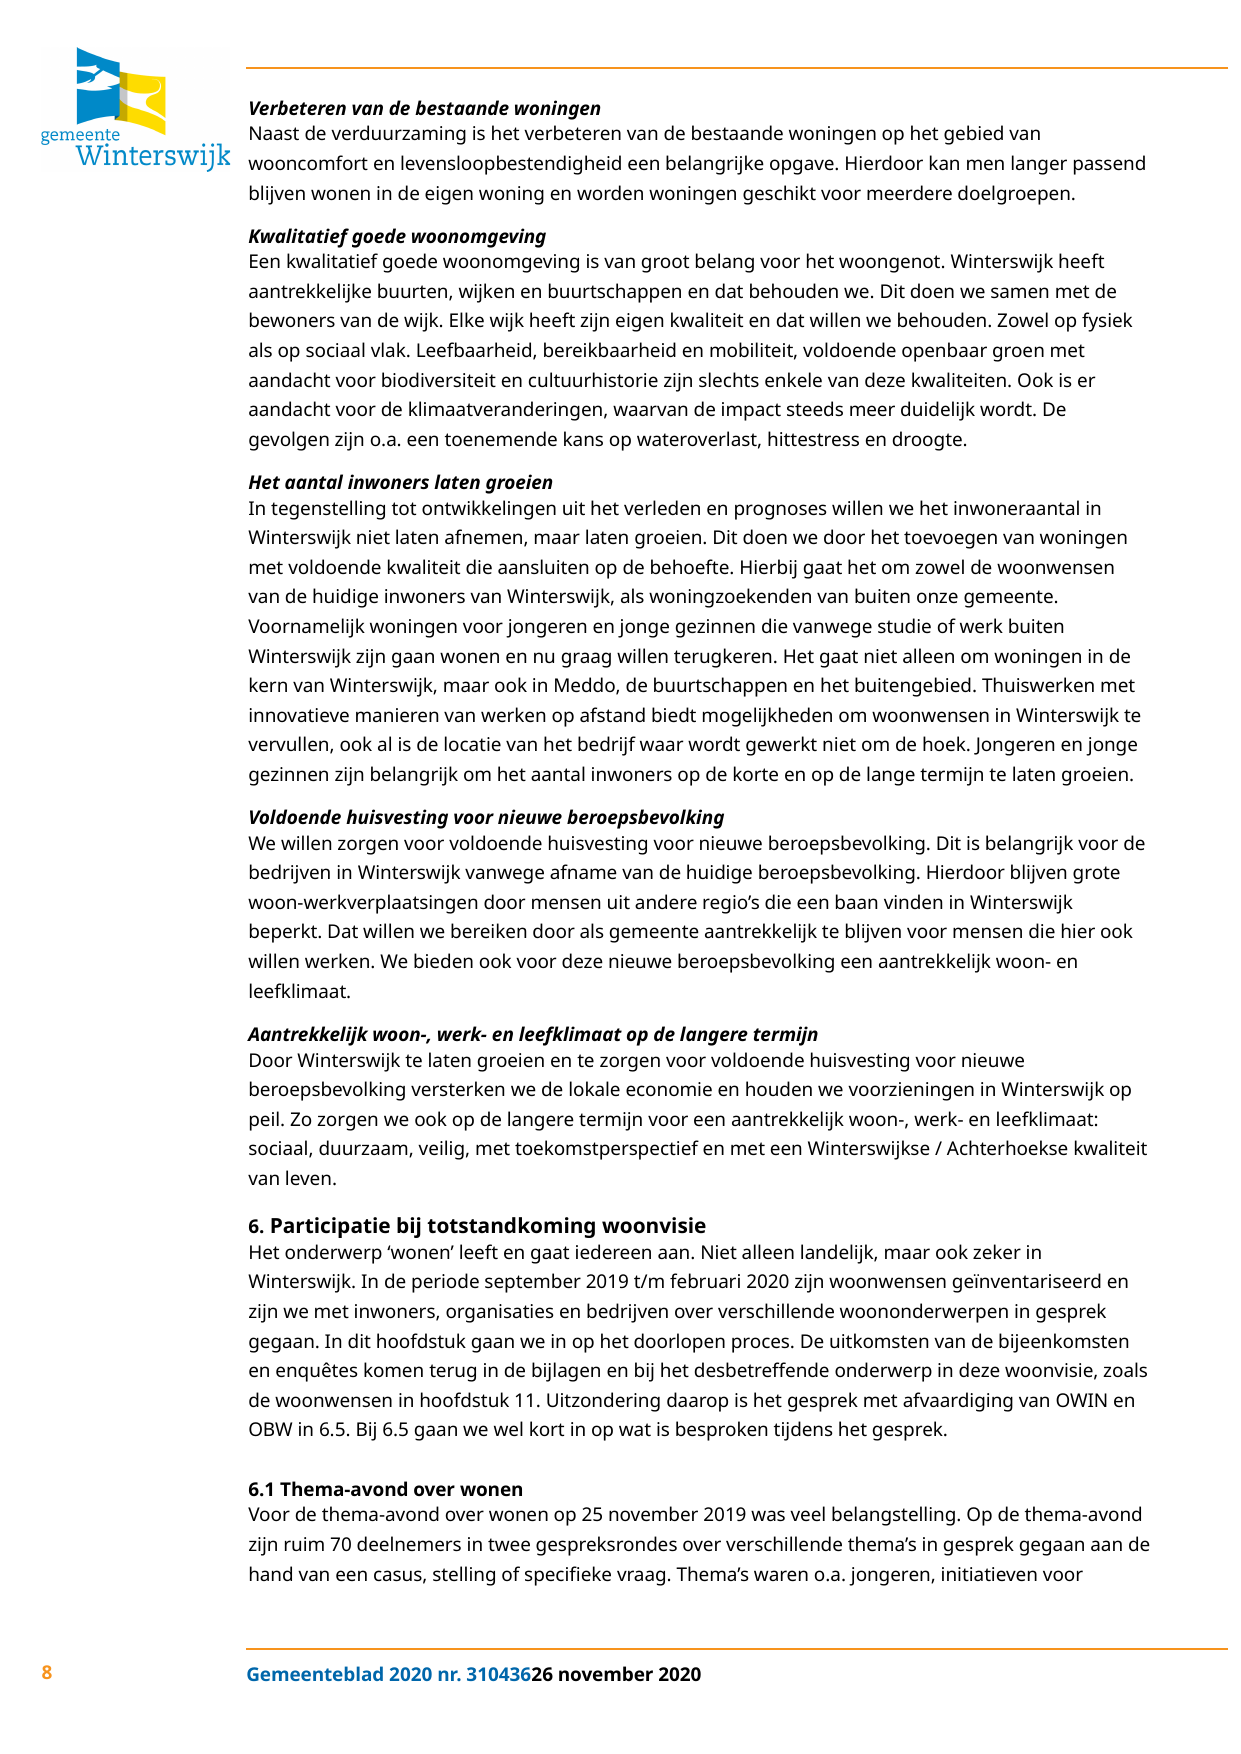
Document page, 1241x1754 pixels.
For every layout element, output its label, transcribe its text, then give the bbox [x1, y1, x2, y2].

text Een kwalitatief goede woonomgeving is van groot belang voor het woongenot. Winterswijk heeft aantrekkelijke buurten, wijken en buurtschappen en dat behouden we. Dit doen we samen met de bewoners van de wijk. Elke wijk heeft zijn eigen kwaliteit en dat willen we behouden. Zowel op fysiek als op sociaal vlak. Leefbaarheid, bereikbaarheid en mobiliteit, voldoende openbaar groen met aandacht voor biodiversiteit en cultuurhistorie zijn slechts enkele van deze kwaliteiten. Ook is er aandacht voor de klimaatveranderingen, waarvan de impact steeds meer duidelijk wordt. De gevolgen zijn o.a. een toenemende kans op wateroverlast, hittestress en droogte. [248, 248, 1152, 452]
picture [225, 153, 231, 162]
text Voor de thema-avond over wonen op 25 november 2019 was veel belangstelling. Op de thema-avond zijn ruim 70 deelnemers in twee gespreksrondes over verschillende thema’s in gesprek gegaan aan de hand van een casus, stelling of specifieke vraag. Thema’s waren o.a. jongeren, initiatieven voor [248, 1502, 1152, 1586]
picture [41, 47, 231, 172]
text Het onderwerp ‘wonen’ leeft en gaat iedereen aan. Niet alleen landelijk, maar ook zeker in Winterswijk. In de periode september 2019 t/m februari 2020 zijn woonwensen geïnventariseerd en zijn we met inwoners, organisaties en bedrijven over verschillende woononderwerpen in gesprek gegaan. In dit hoofdstuk gaan we in op het doorlopen proces. De uitkomsten van de bijeenkomsten en enquêtes komen terug in de bijlagen en bij het desbetreffende onderwerp in deze woonvisie, zoals de woonwensen in hoofdstuk 11. Uitzondering daarop is het gesprek met afvaardiging van OWIN en OBW in 6.5. Bij 6.5 gaan we wel kort in op wat is besproken tijdens het gesprek. [248, 1239, 1152, 1442]
text Verbeteren van de bestaande woningen [248, 95, 1152, 121]
text Door Winterswijk te laten groeien en te zorgen voor voldoende huisvesting voor nieuwe beroepsbevolking versterken we de lokale economie en houden we voorzieningen in Winterswijk op peil. Zo zorgen we ook op de langere termijn voor een aantrekkelijk woon-, werk- en leefklimaat: sociaal, duurzaam, veilig, met toekomstperspectief en met een Winterswijkse / Achterhoekse kwaliteit van leven. [248, 1047, 1152, 1191]
text 6.1 Thema-avond over wonen [248, 1476, 1152, 1502]
text Voldoende huisvesting voor nieuwe beroepsbevolking [248, 804, 1152, 830]
text Naast de verduurzaming is het verbeteren van de bestaande woningen op het gebied van wooncomfort en levensloopbestendigheid een belangrijke opgave. Hierdoor kan men langer passend blijven wonen in de eigen woning en worden woningen geschikt voor meerdere doelgroepen. [248, 121, 1152, 205]
text In tegenstelling tot ontwikkelingen uit het verleden en prognoses willen we het inwoneraantal in Winterswijk niet laten afnemen, maar laten groeien. Dit doen we door het toevoegen van woningen met voldoende kwaliteit die aansluiten op de behoefte. Hierbij gaat het om zowel de woonwensen van de huidige inwoners van Winterswijk, als woningzoekenden van buiten onze gemeente. Voornamelijk woningen voor jongeren en jonge gezinnen die vanwege studie of werk buiten Winterswijk zijn gaan wonen en nu graag willen terugkeren. Het gaat niet alleen om woningen in de kern van Winterswijk, maar ook in Meddo, de buurtschappen en het buitengebied. Thuiswerken met innovatieve manieren van werken op afstand biedt mogelijkheden om woonwensen in Winterswijk te vervullen, ook al is de locatie van het bedrijf waar wordt gewerkt niet om de hoek. Jongeren en jonge gezinnen zijn belangrijk om het aantal inwoners op de korte en op de lange termijn te laten groeien. [248, 495, 1152, 787]
text Aantrekkelijk woon-, werk- en leefklimaat op de langere termijn [248, 1021, 1152, 1047]
text Kwalitatief goede woonomgeving [248, 223, 1152, 248]
text 6. Participatie bij totstandkoming woonvisie [248, 1211, 1152, 1239]
text We willen zorgen voor voldoende huisvesting voor nieuwe beroepsbevolking. Dit is belangrijk voor de bedrijven in Winterswijk vanwege afname van de huidige beroepsbevolking. Hierdoor blijven grote woon-werkverplaatsingen door mensen uit andere regio’s die een baan vinden in Winterswijk beperkt. Dat willen we bereiken door als gemeente aantrekkelijk te blijven voor mensen die hier ook willen werken. We bieden ook voor deze nieuwe beroepsbevolking een aantrekkelijk woon- en leefklimaat. [248, 830, 1152, 1004]
text Het aantal inwoners laten groeien [248, 469, 1152, 495]
